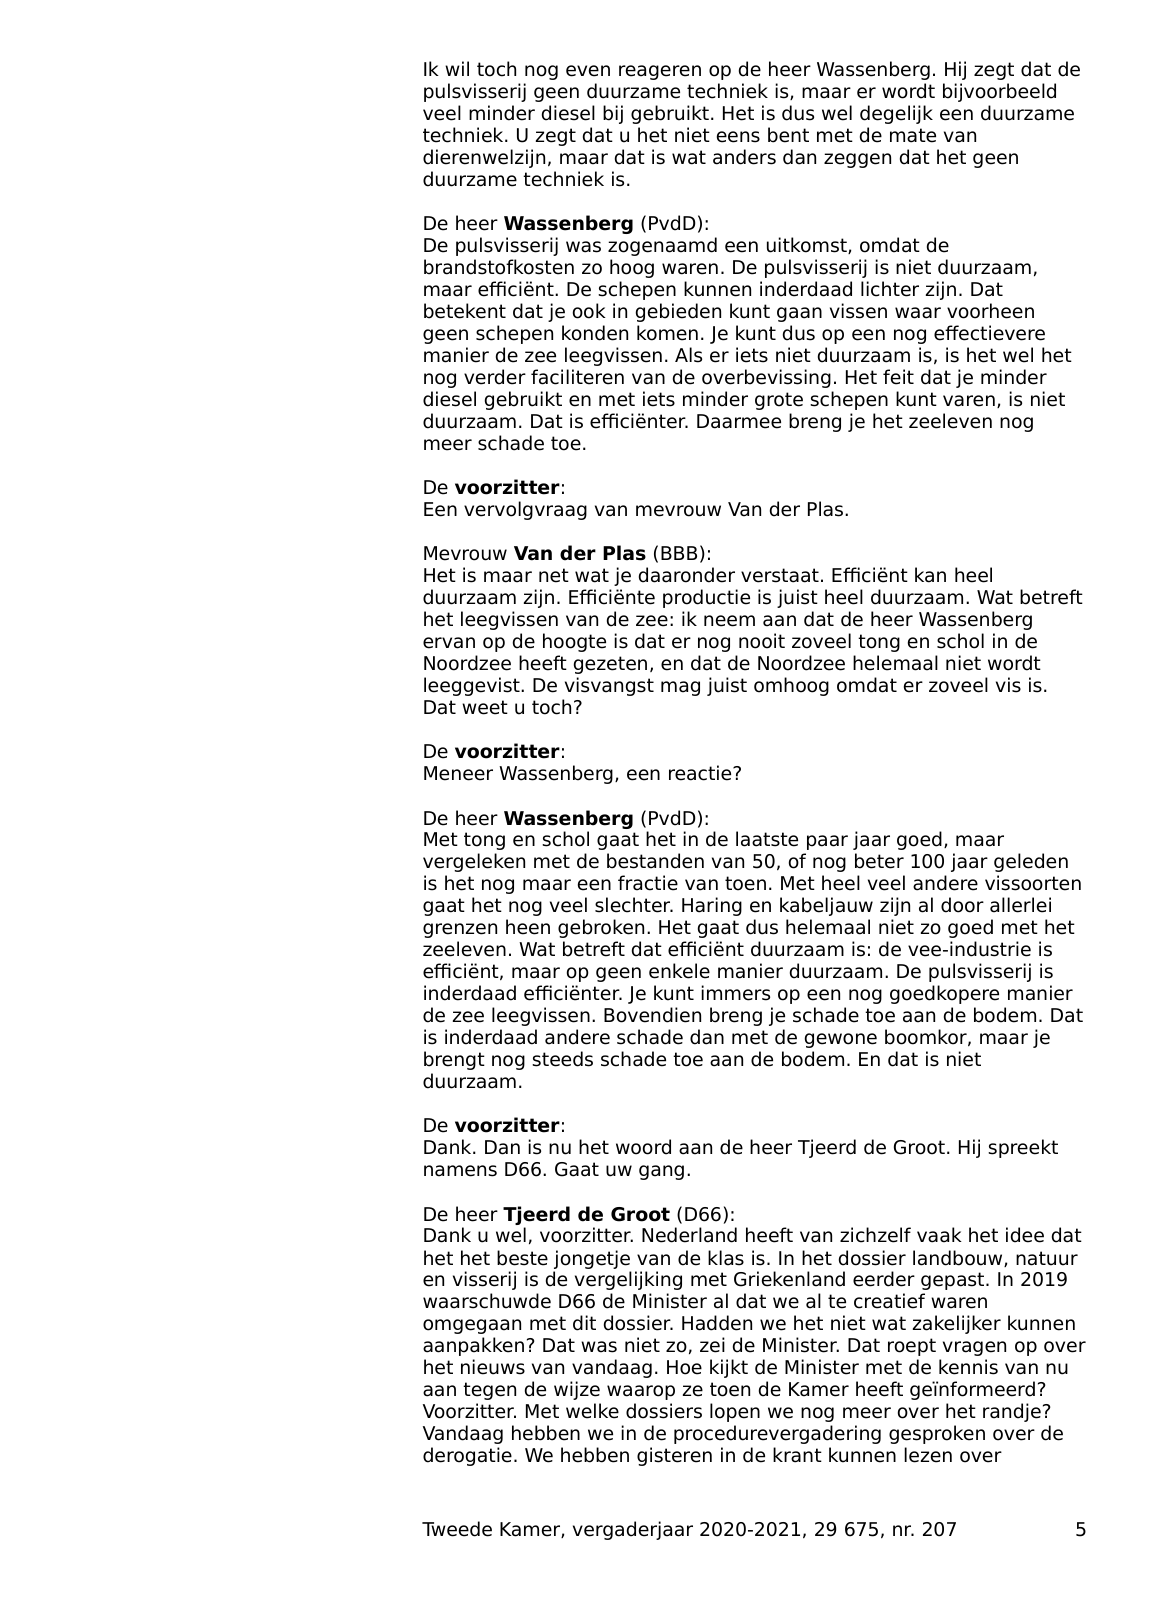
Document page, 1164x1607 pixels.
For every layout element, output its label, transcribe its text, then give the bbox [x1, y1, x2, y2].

text De heer Tjeerd de Groot (D66): [422, 1203, 1087, 1225]
text Dank. Dan is nu het woord aan de heer Tjeerd de Groot. Hij spreekt namens D66. Gaat uw gang. [422, 1137, 1087, 1181]
text Een vervolgvraag van mevrouw Van der Plas. [422, 499, 1087, 521]
text De voorzitter: [422, 477, 1087, 499]
text Mevrouw Van der Plas (BBB): [422, 543, 1087, 565]
text De voorzitter: [422, 741, 1087, 763]
text Het is maar net wat je daaronder verstaat. Efficiënt kan heel duurzaam zijn. Efficiënte productie is juist heel duurzaam. Wat betreft het leegvissen van de zee: ik neem aan dat de heer Wassenberg ervan op de hoogte is dat er nog nooit zoveel tong en schol in de Noordzee heeft gezeten, en dat de Noordzee helemaal niet wordt leeggevist. De visvangst mag juist omhoog omdat er zoveel vis is. Dat weet u toch? [422, 565, 1087, 719]
text Met tong en schol gaat het in de laatste paar jaar goed, maar vergeleken met de bestanden van 50, of nog beter 100 jaar geleden is het nog maar een fractie van toen. Met heel veel andere vissoorten gaat het nog veel slechter. Haring en kabeljauw zijn al door allerlei grenzen heen gebroken. Het gaat dus helemaal niet zo goed met het zeeleven. Wat betreft dat efficiënt duurzaam is: de vee-industrie is efficiënt, maar op geen enkele manier duurzaam. De pulsvisserij is inderdaad efficiënter. Je kunt immers op een nog goedkopere manier de zee leegvissen. Bovendien breng je schade toe aan de bodem. Dat is inderdaad andere schade dan met de gewone boomkor, maar je brengt nog steeds schade toe aan de bodem. En dat is niet duurzaam. [422, 829, 1087, 1093]
text Dank u wel, voorzitter. Nederland heeft van zichzelf vaak het idee dat het het beste jongetje van de klas is. In het dossier landbouw, natuur en visserij is de vergelijking met Griekenland eerder gepast. In 2019 waarschuwde D66 de Minister al dat we al te creatief waren omgegaan met dit dossier. Hadden we het niet wat zakelijker kunnen aanpakken? Dat was niet zo, zei de Minister. Dat roept vragen op over het nieuws van vandaag. Hoe kijkt de Minister met de kennis van nu aan tegen de wijze waarop ze toen de Kamer heeft geïnformeerd? [422, 1225, 1087, 1401]
text De pulsvisserij was zogenaamd een uitkomst, omdat de brandstofkosten zo hoog waren. De pulsvisserij is niet duurzaam, maar efficiënt. De schepen kunnen inderdaad lichter zijn. Dat betekent dat je ook in gebieden kunt gaan vissen waar voorheen geen schepen konden komen. Je kunt dus op een nog effectievere manier de zee leegvissen. Als er iets niet duurzaam is, is het wel het nog verder faciliteren van de overbevissing. Het feit dat je minder diesel gebruikt en met iets minder grote schepen kunt varen, is niet duurzaam. Dat is efficiënter. Daarmee breng je het zeeleven nog meer schade toe. [422, 235, 1087, 455]
text De voorzitter: [422, 1115, 1087, 1137]
text Meneer Wassenberg, een reactie? [422, 763, 1087, 785]
text Voorzitter. Met welke dossiers lopen we nog meer over het randje? Vandaag hebben we in de procedurevergadering gesproken over de derogatie. We hebben gisteren in de krant kunnen lezen over [422, 1401, 1087, 1467]
text Ik wil toch nog even reageren op de heer Wassenberg. Hij zegt dat de pulsvisserij geen duurzame techniek is, maar er wordt bijvoorbeeld veel minder diesel bij gebruikt. Het is dus wel degelijk een duurzame techniek. U zegt dat u het niet eens bent met de mate van dierenwelzijn, maar dat is wat anders dan zeggen dat het geen duurzame techniek is. [422, 59, 1087, 191]
text De heer Wassenberg (PvdD): [422, 213, 1087, 235]
text De heer Wassenberg (PvdD): [422, 807, 1087, 829]
